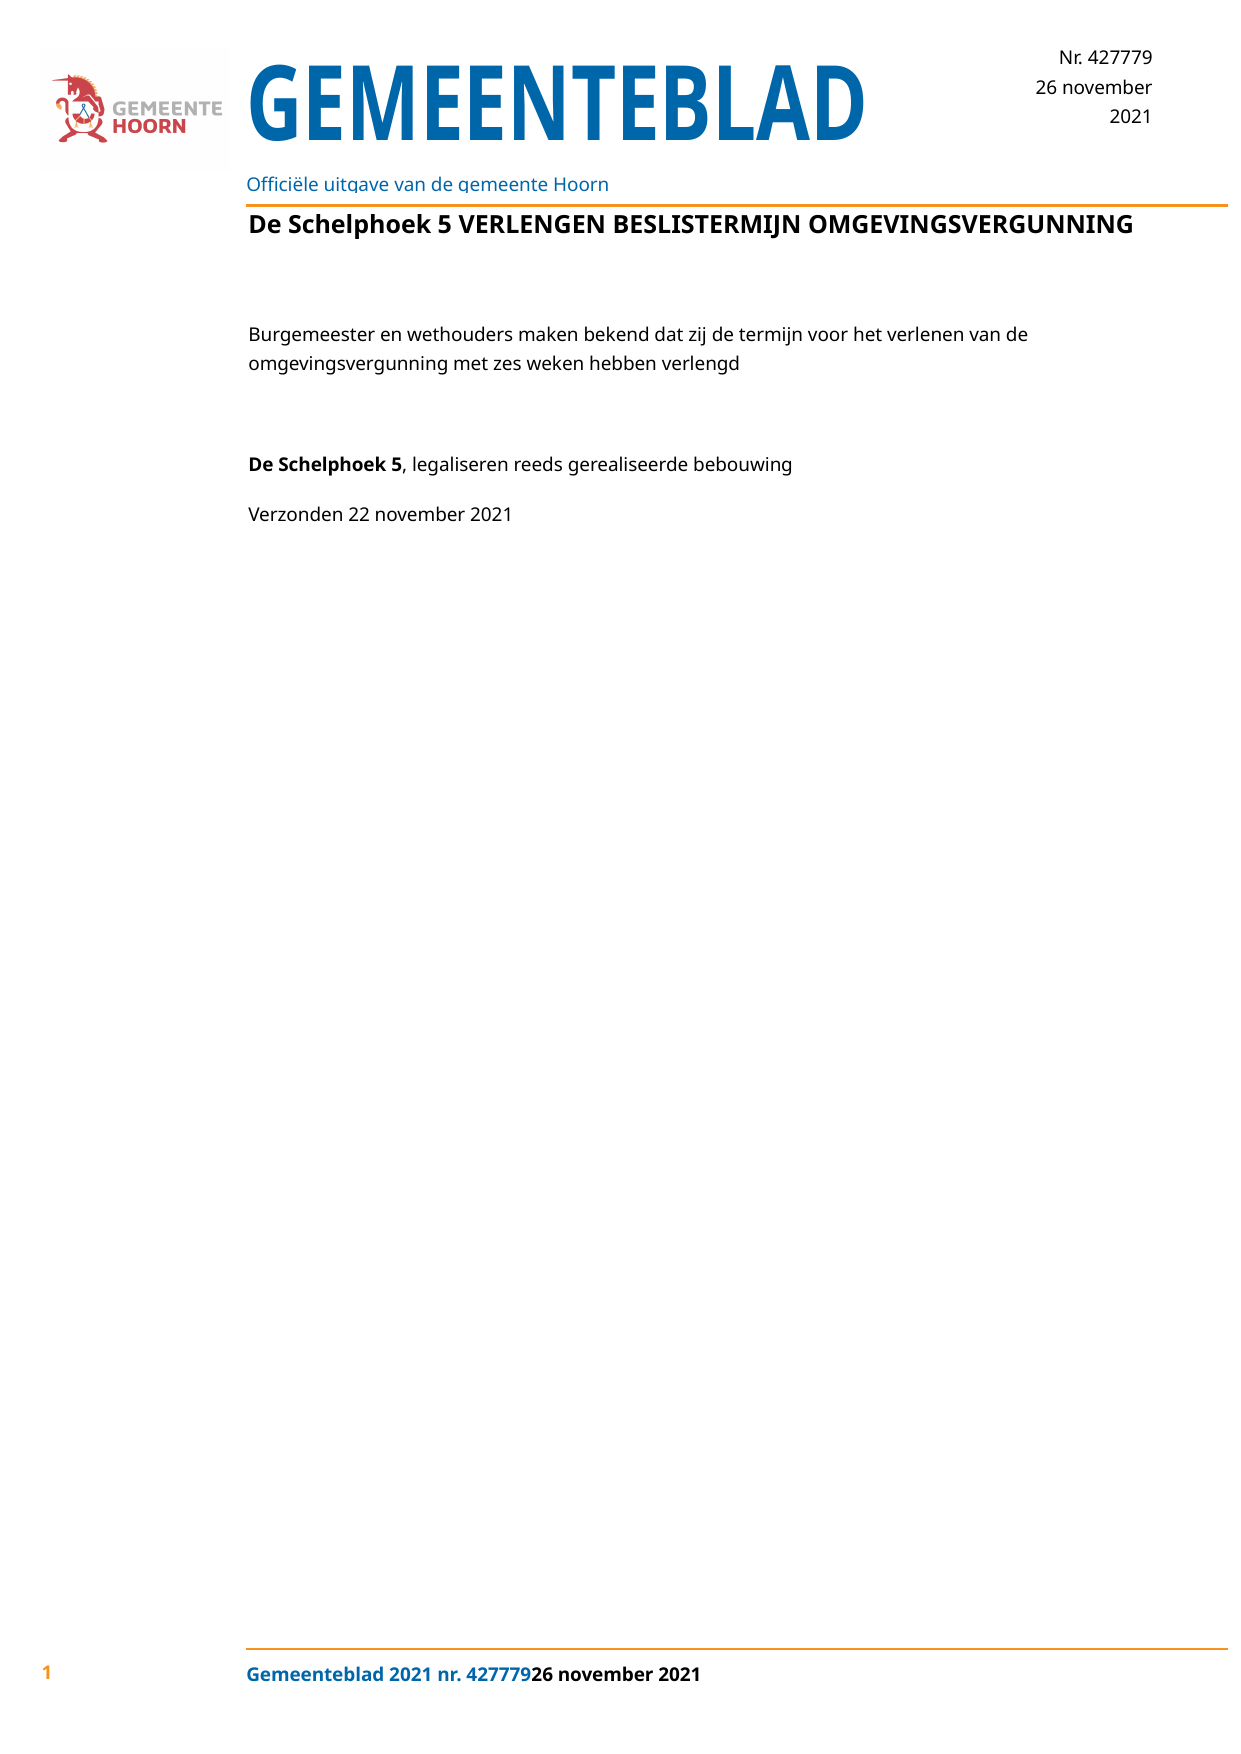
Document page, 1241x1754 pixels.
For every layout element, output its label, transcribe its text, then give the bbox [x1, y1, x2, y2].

text Burgemeester en wethouders maken bekend dat zij de termijn voor het verlenen van de omgevingsvergunning met zes weken hebben verlengd [248, 321, 1152, 376]
text Verzonden 22 november 2021 [248, 502, 1152, 527]
text De Schelphoek 5, legaliseren reeds gerealiseerde bebouwing [248, 451, 1152, 477]
text De Schelphoek 5 VERLENGEN BESLISTERMIJN OMGEVINGSVERGUNNING [248, 207, 1152, 241]
picture [41, 47, 231, 172]
